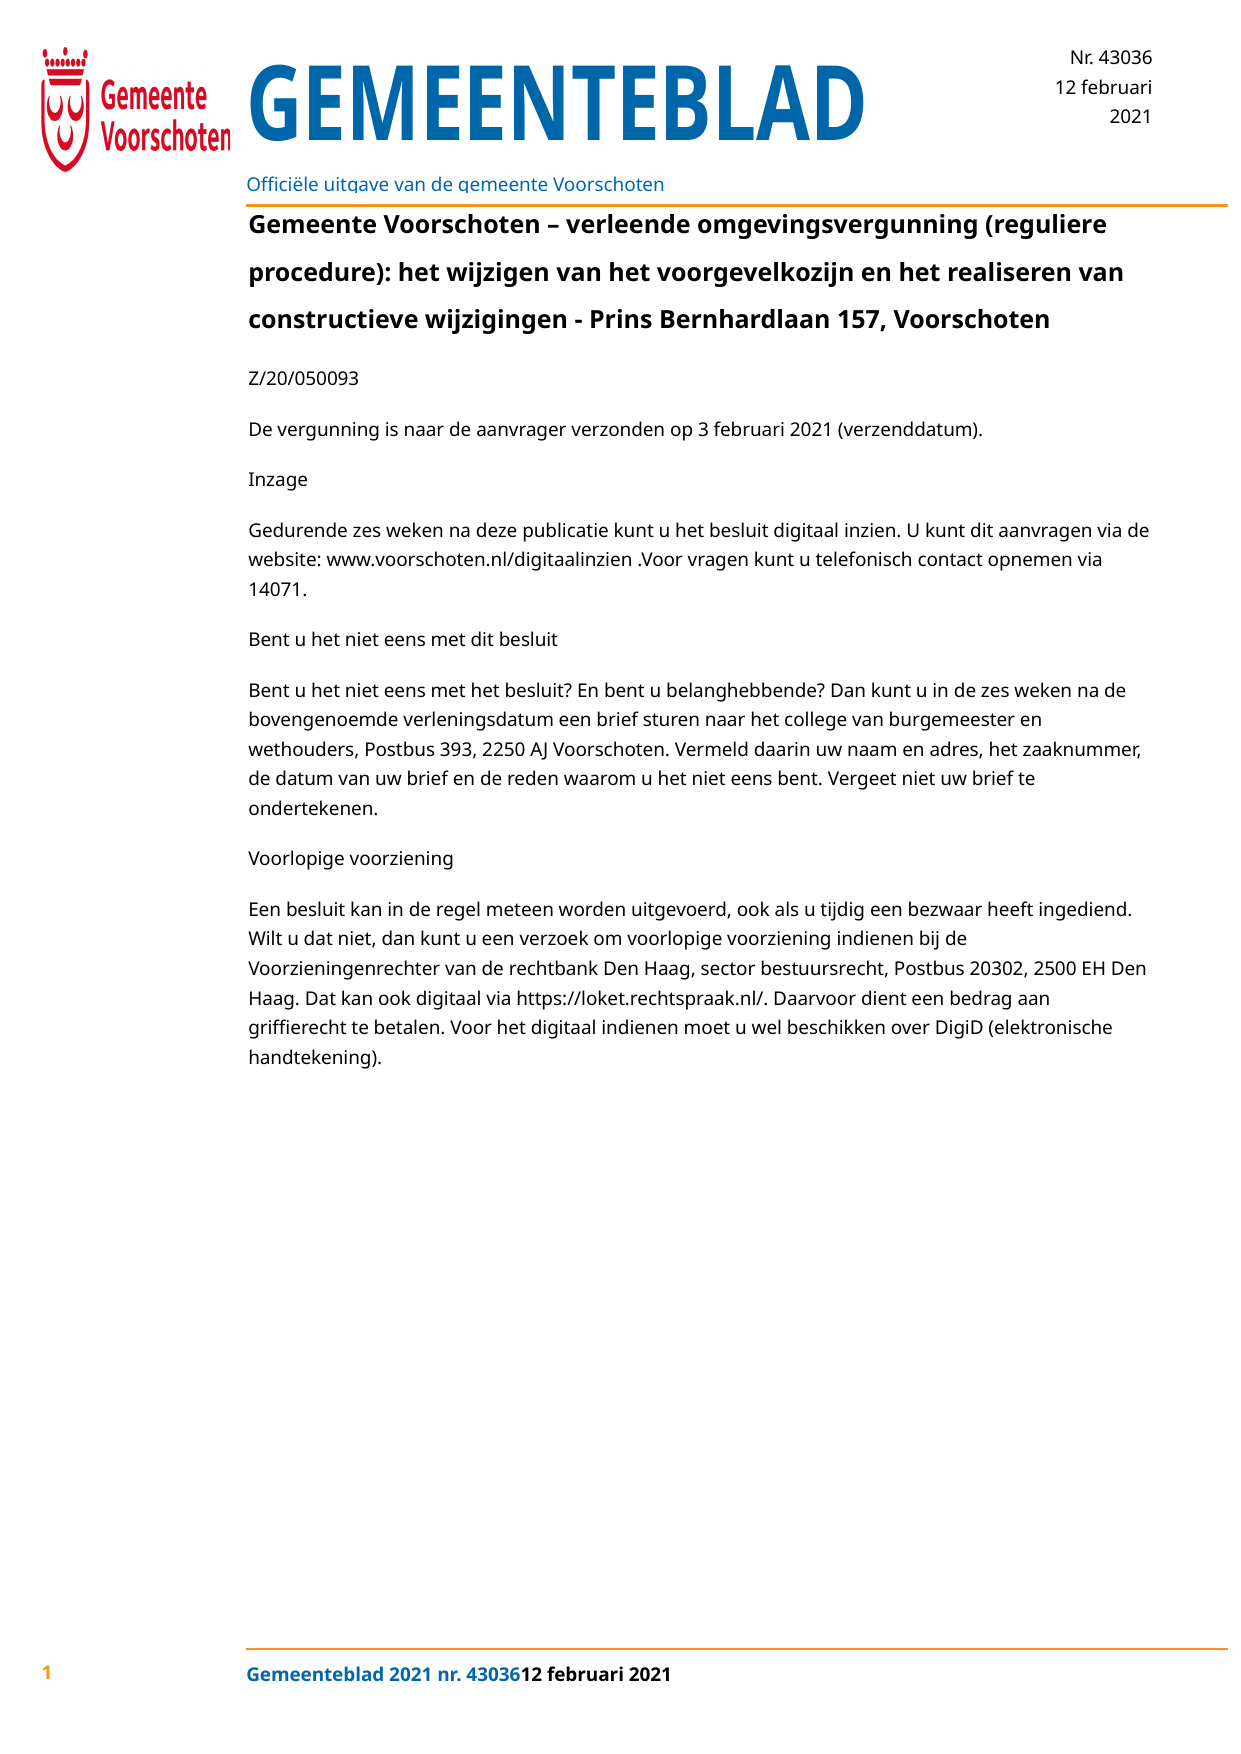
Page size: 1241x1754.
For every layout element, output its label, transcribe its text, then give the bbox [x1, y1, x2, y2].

text De vergunning is naar de aanvrager verzonden op 3 februari 2021 (verzenddatum). [248, 416, 1152, 442]
text Een besluit kan in de regel meteen worden uitgevoerd, ook als u tijdig een bezwaar heeft ingediend. Wilt u dat niet, dan kunt u een verzoek om voorlopige voorziening indienen bij de Voorzieningenrechter van de rechtbank Den Haag, sector bestuursrecht, Postbus 20302, 2500 EH Den Haag. Dat kan ook digitaal via https://loket.rechtspraak.nl/. Daarvoor dient een bedrag aan griffierecht te betalen. Voor het digitaal indienen moet u wel beschikken over DigiD (elektronische handtekening). [248, 896, 1152, 1069]
text Voorlopige voorziening [248, 846, 1152, 871]
text Inzage [248, 466, 1152, 492]
text Gemeente Voorschoten – verleende omgevingsvergunning (reguliere procedure): het wijzigen van het voorgevelkozijn en het realiseren van constructieve wijzigingen - Prins Bernhardlaan 157, Voorschoten [248, 207, 1152, 336]
text Z/20/050093 [248, 366, 1152, 391]
text Bent u het niet eens met het besluit? En bent u belanghebbende? Dan kunt u in de zes weken na de bovengenoemde verleningsdatum een brief sturen naar het college van burgemeester en wethouders, Postbus 393, 2250 AJ Voorschoten. Vermeld daarin uw naam en adres, het zaaknummer, de datum van uw brief en de reden waarom u het niet eens bent. Vergeet niet uw brief te ondertekenen. [248, 677, 1152, 821]
text Bent u het niet eens met dit besluit [248, 626, 1152, 652]
text Gedurende zes weken na deze publicatie kunt u het besluit digitaal inzien. U kunt dit aanvragen via de website: www.voorschoten.nl/digitaalinzien .Voor vragen kunt u telefonisch contact opnemen via 14071. [248, 517, 1152, 602]
picture [41, 47, 231, 172]
